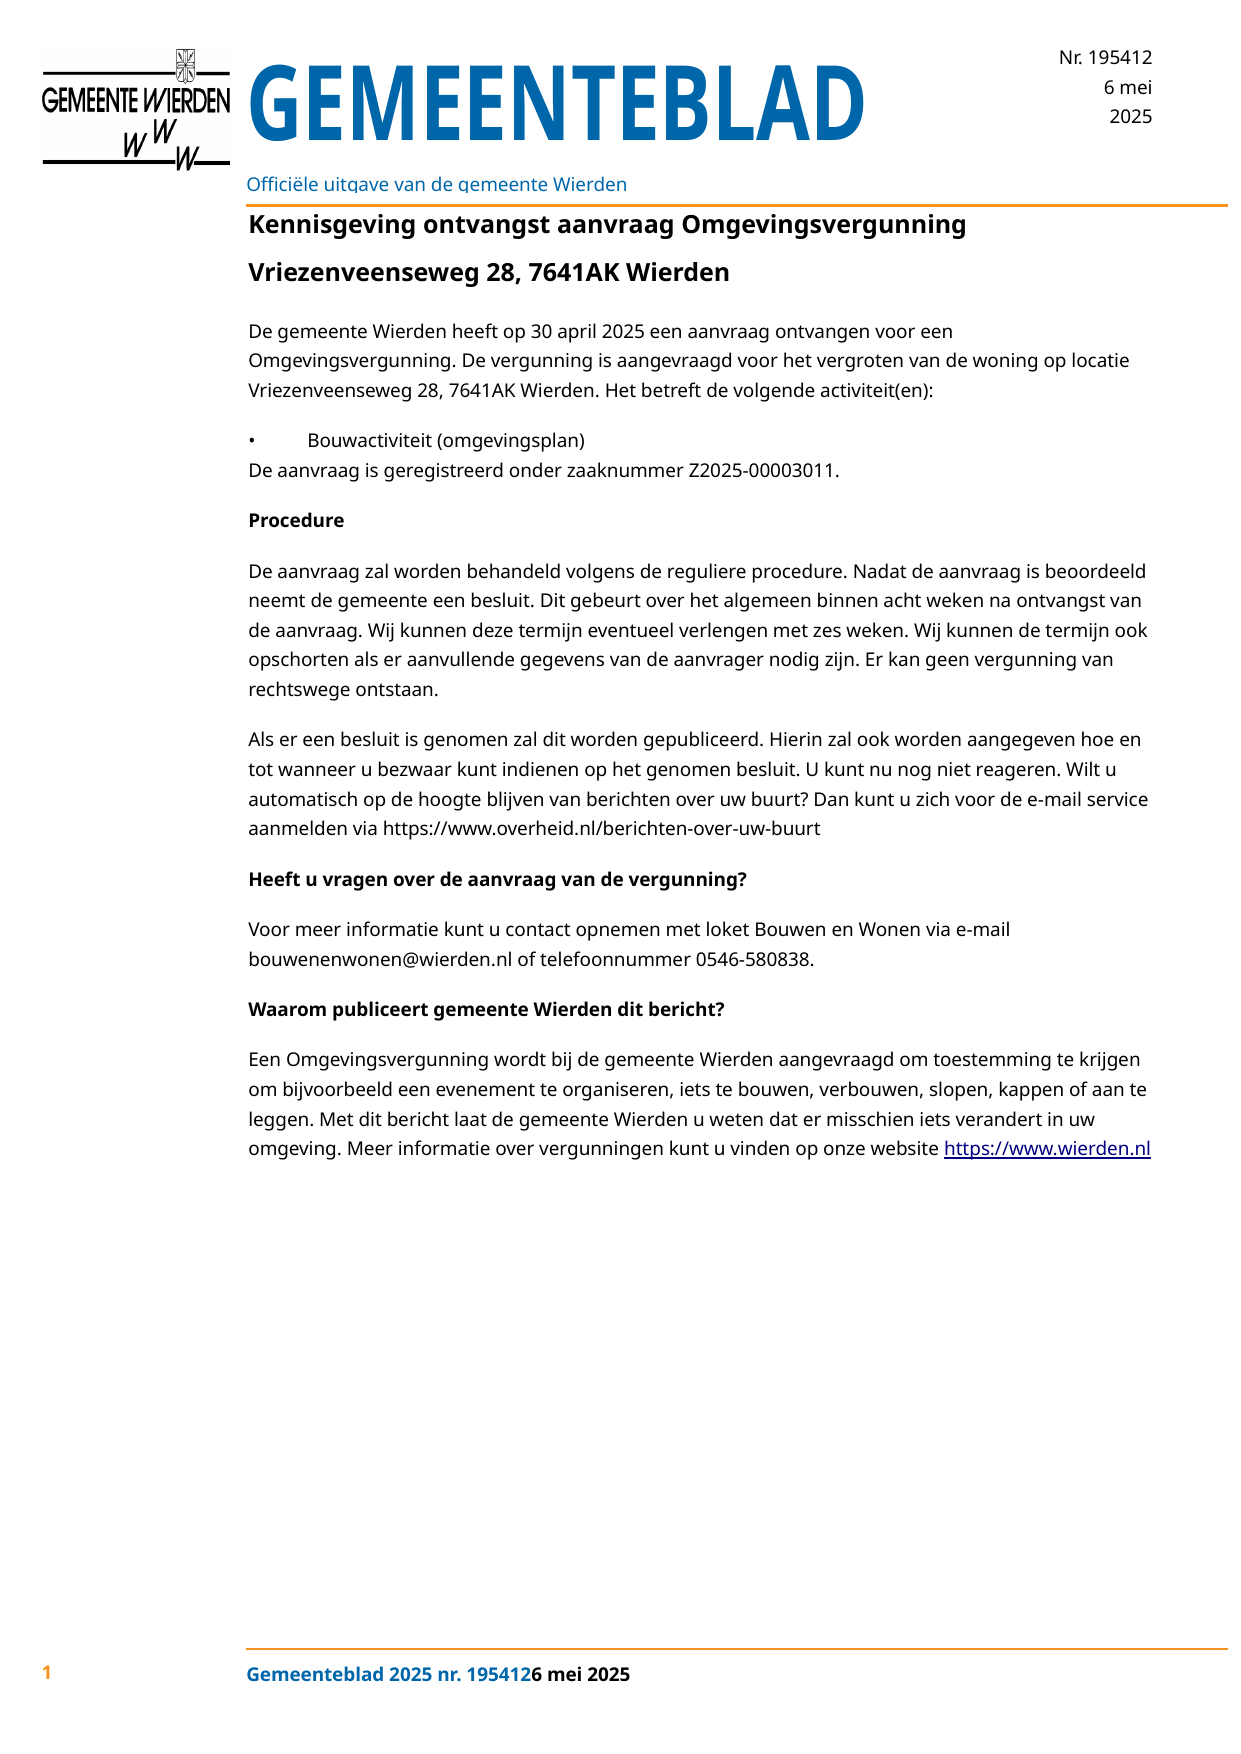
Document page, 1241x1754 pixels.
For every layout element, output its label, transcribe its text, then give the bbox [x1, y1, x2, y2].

text De aanvraag is geregistreerd onder zaaknummer Z2025-00003011. [248, 457, 1152, 483]
text Heeft u vragen over de aanvraag van de vergunning? [248, 866, 1152, 892]
text De aanvraag zal worden behandeld volgens de reguliere procedure. Nadat de aanvraag is beoordeeld neemt de gemeente een besluit. Dit gebeurt over het algemeen binnen acht weken na ontvangst van de aanvraag. Wij kunnen deze termijn eventueel verlengen met zes weken. Wij kunnen de termijn ook opschorten als er aanvullende gegevens van de aanvrager nodig zijn. Er kan geen vergunning van rechtswege ontstaan. [248, 558, 1152, 702]
text Procedure [248, 507, 1152, 533]
text Waarom publiceert gemeente Wierden dit bericht? [248, 996, 1152, 1022]
text Voor meer informatie kunt u contact opnemen met loket Bouwen en Wonen via e-mail bouwenenwonen@wierden.nl of telefoonnummer 0546-580838. [248, 916, 1152, 972]
text Als er een besluit is genomen zal dit worden gepubliceerd. Hierin zal ook worden aangegeven hoe en tot wanneer u bezwaar kunt indienen op het genomen besluit. U kunt nu nog niet reageren. Wilt u automatisch op de hoogte blijven van berichten over uw buurt? Dan kunt u zich voor de e-mail service aanmelden via https://www.overheid.nl/berichten-over-uw-buurt [248, 727, 1152, 841]
list Bouwactiviteit (omgevingsplan) [248, 427, 1152, 453]
picture [41, 47, 231, 172]
text Kennisgeving ontvangst aanvraag Omgevingsvergunning Vriezenveenseweg 28, 7641AK Wierden [248, 207, 1152, 288]
text Een Omgevingsvergunning wordt bij de gemeente Wierden aangevraagd om toestemming te krijgen om bijvoorbeeld een evenement te organiseren, iets te bouwen, verbouwen, slopen, kappen of aan te leggen. Met dit bericht laat de gemeente Wierden u weten dat er misschien iets verandert in uw omgeving. Meer informatie over vergunningen kunt u vinden op onze website https://www.wierden.nl [248, 1047, 1152, 1161]
text De gemeente Wierden heeft op 30 april 2025 een aanvraag ontvangen voor een Omgevingsvergunning. De vergunning is aangevraagd voor het vergroten van de woning op locatie Vriezenveenseweg 28, 7641AK Wierden. Het betreft de volgende activiteit(en): [248, 318, 1152, 403]
